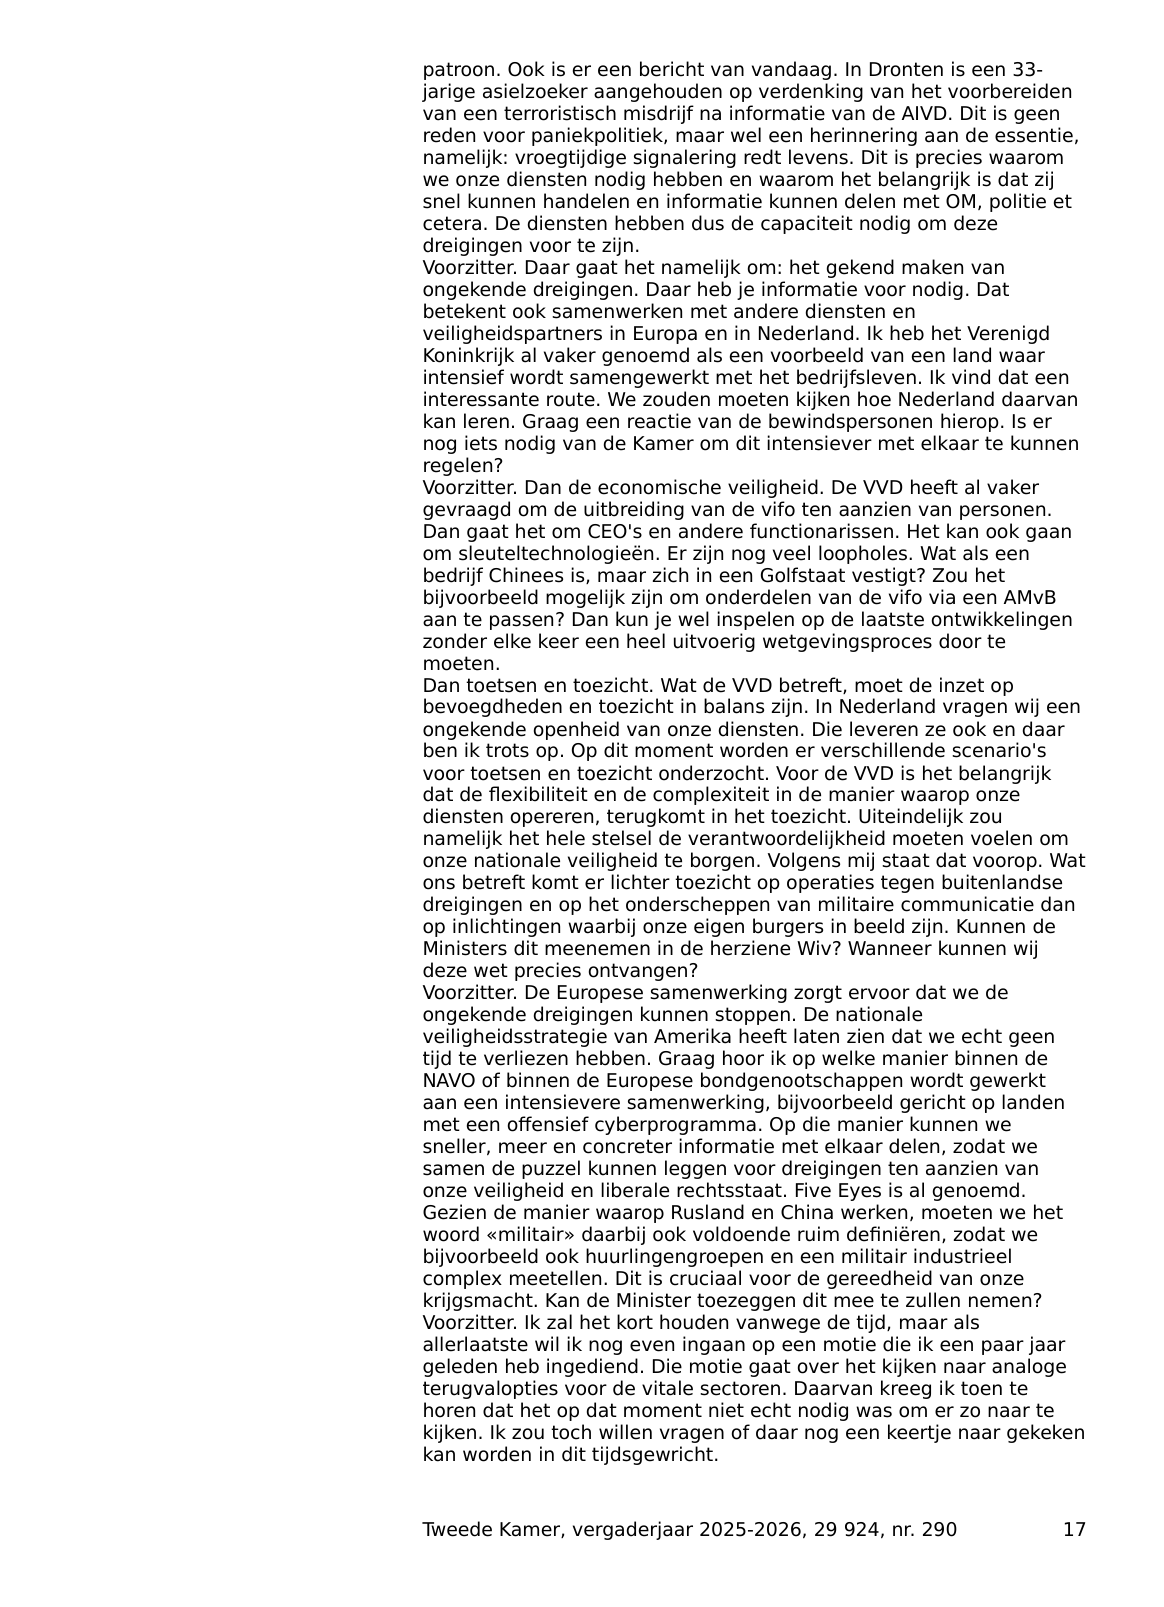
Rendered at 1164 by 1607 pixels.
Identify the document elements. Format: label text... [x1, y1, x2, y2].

text Voorzitter. Dan de economische veiligheid. De VVD heeft al vaker gevraagd om de uitbreiding van de vifo ten aanzien van personen. Dan gaat het om CEO's en andere functionarissen. Het kan ook gaan om sleuteltechnologieën. Er zijn nog veel loopholes. Wat als een bedrijf Chinees is, maar zich in een Golfstaat vestigt? Zou het bijvoorbeeld mogelijk zijn om onderdelen van de vifo via een AMvB aan te passen? Dan kun je wel inspelen op de laatste ontwikkelingen zonder elke keer een heel uitvoerig wetgevingsproces door te moeten. [422, 477, 1087, 674]
text Voorzitter. Ik zal het kort houden vanwege de tijd, maar als allerlaatste wil ik nog even ingaan op een motie die ik een paar jaar geleden heb ingediend. Die motie gaat over het kijken naar analoge terugvalopties voor de vitale sectoren. Daarvan kreeg ik toen te horen dat het op dat moment niet echt nodig was om er zo naar te kijken. Ik zou toch willen vragen of daar nog een keertje naar gekeken kan worden in dit tijdsgewricht. [422, 1312, 1087, 1466]
text patroon. Ook is er een bericht van vandaag. In Dronten is een 33-jarige asielzoeker aangehouden op verdenking van het voorbereiden van een terroristisch misdrijf na informatie van de AIVD. Dit is geen reden voor paniekpolitiek, maar wel een herinnering aan de essentie, namelijk: vroegtijdige signalering redt levens. Dit is precies waarom we onze diensten nodig hebben en waarom het belangrijk is dat zij snel kunnen handelen en informatie kunnen delen met OM, politie et cetera. De diensten hebben dus de capaciteit nodig om deze dreigingen voor te zijn. [422, 59, 1087, 257]
text Voorzitter. Daar gaat het namelijk om: het gekend maken van ongekende dreigingen. Daar heb je informatie voor nodig. Dat betekent ook samenwerken met andere diensten en veiligheidspartners in Europa en in Nederland. Ik heb het Verenigd Koninkrijk al vaker genoemd als een voorbeeld van een land waar intensief wordt samengewerkt met het bedrijfsleven. Ik vind dat een interessante route. We zouden moeten kijken hoe Nederland daarvan kan leren. Graag een reactie van de bewindspersonen hierop. Is er nog iets nodig van de Kamer om dit intensiever met elkaar te kunnen regelen? [422, 257, 1087, 477]
text Voorzitter. De Europese samenwerking zorgt ervoor dat we de ongekende dreigingen kunnen stoppen. De nationale veiligheidsstrategie van Amerika heeft laten zien dat we echt geen tijd te verliezen hebben. Graag hoor ik op welke manier binnen de NAVO of binnen de Europese bondgenootschappen wordt gewerkt aan een intensievere samenwerking, bijvoorbeeld gericht op landen met een offensief cyberprogramma. Op die manier kunnen we sneller, meer en concreter informatie met elkaar delen, zodat we samen de puzzel kunnen leggen voor dreigingen ten aanzien van onze veiligheid en liberale rechtsstaat. Five Eyes is al genoemd. Gezien de manier waarop Rusland en China werken, moeten we het woord «militair» daarbij ook voldoende ruim definiëren, zodat we bijvoorbeeld ook huurlingengroepen en een militair industrieel complex meetellen. Dit is cruciaal voor de gereedheid van onze krijgsmacht. Kan de Minister toezeggen dit mee te zullen nemen? [422, 982, 1087, 1312]
text Dan toetsen en toezicht. Wat de VVD betreft, moet de inzet op bevoegdheden en toezicht in balans zijn. In Nederland vragen wij een ongekende openheid van onze diensten. Die leveren ze ook en daar ben ik trots op. Op dit moment worden er verschillende scenario's voor toetsen en toezicht onderzocht. Voor de VVD is het belangrijk dat de flexibiliteit en de complexiteit in de manier waarop onze diensten opereren, terugkomt in het toezicht. Uiteindelijk zou namelijk het hele stelsel de verantwoordelijkheid moeten voelen om onze nationale veiligheid te borgen. Volgens mij staat dat voorop. Wat ons betreft komt er lichter toezicht op operaties tegen buitenlandse dreigingen en op het onderscheppen van militaire communicatie dan op inlichtingen waarbij onze eigen burgers in beeld zijn. Kunnen de Ministers dit meenemen in de herziene Wiv? Wanneer kunnen wij deze wet precies ontvangen? [422, 674, 1087, 982]
